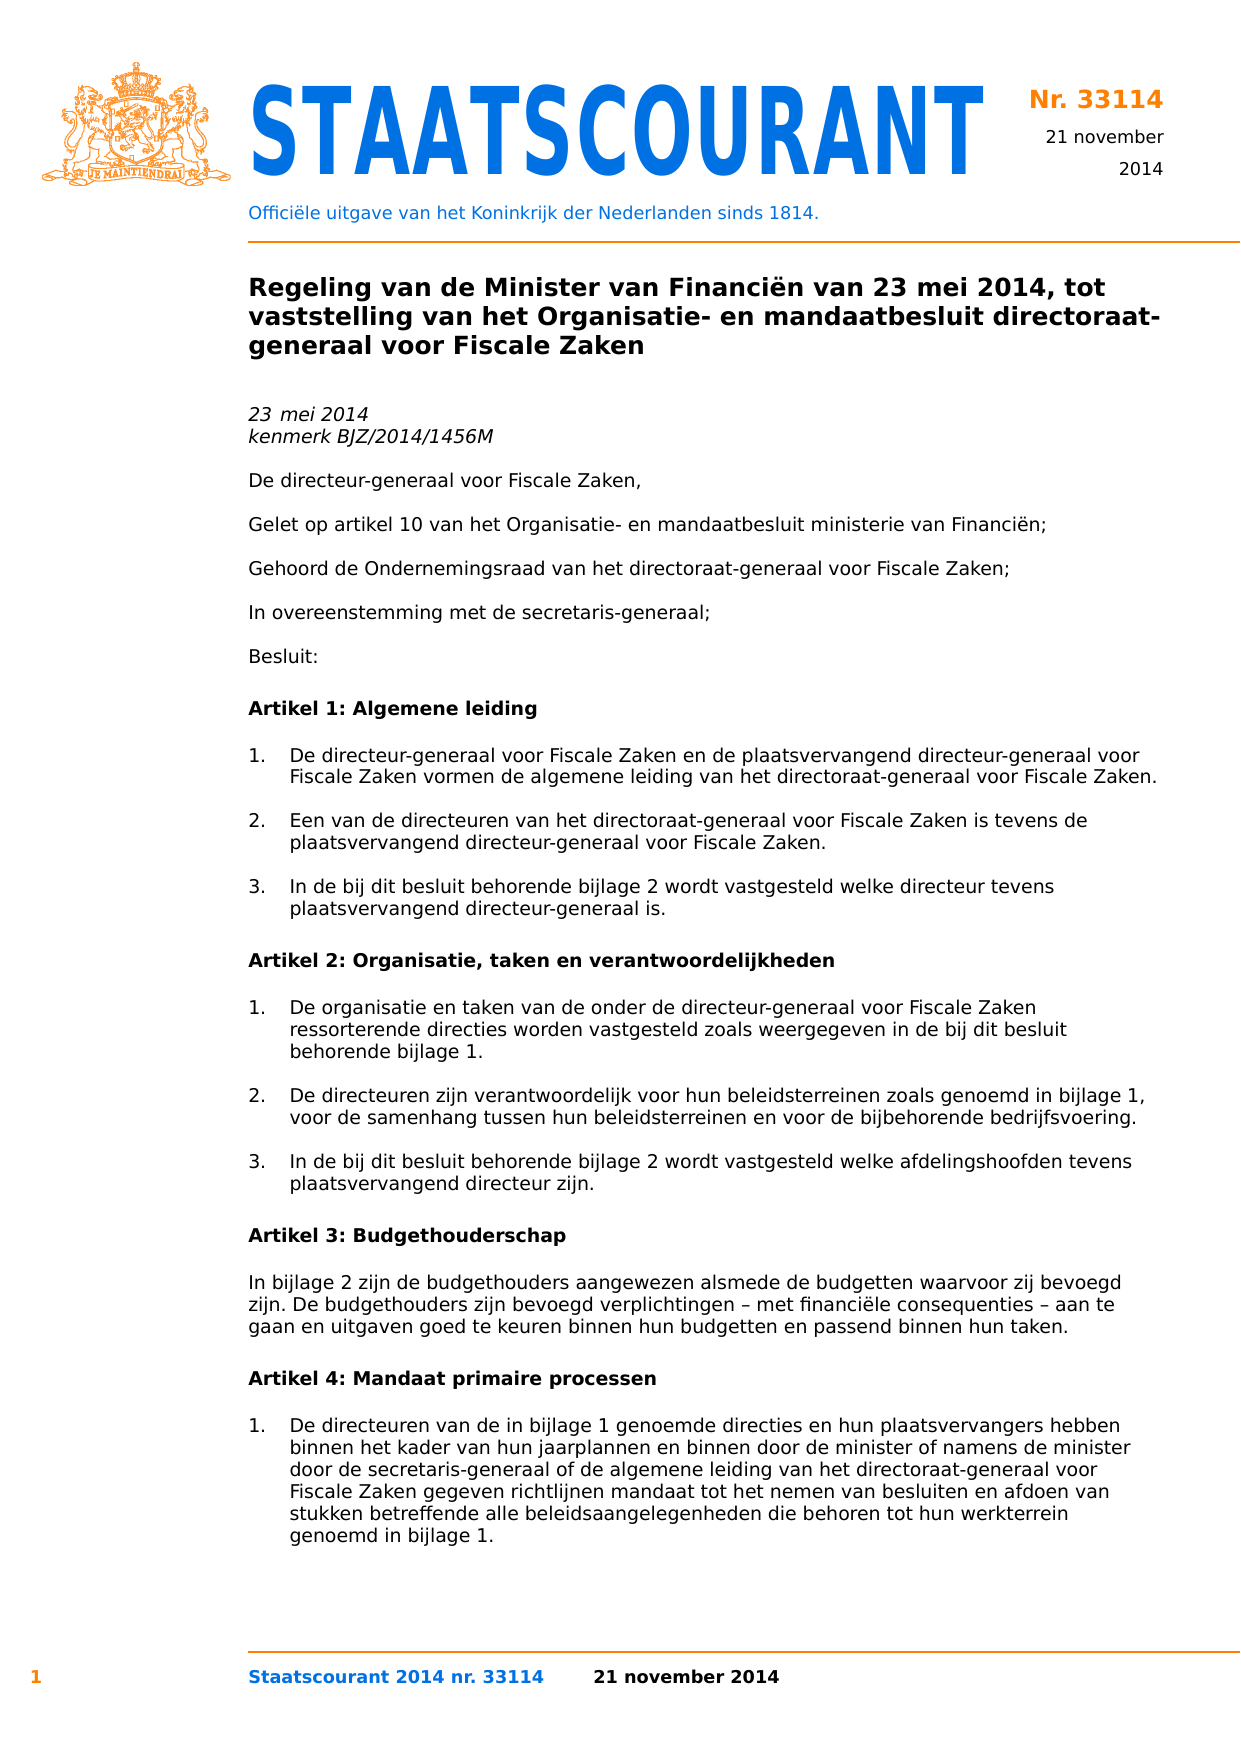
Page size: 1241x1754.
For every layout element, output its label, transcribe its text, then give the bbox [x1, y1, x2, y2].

table_cell Officiële uitgave van het Koninkrijk der Nederlanden sinds 1814. [248, 203, 1240, 241]
table_header [25, 62, 248, 241]
text Gelet op artikel 10 van het Organisatie- en mandaatbesluit ministerie van Financiën; [248, 514, 1163, 536]
text Gehoord de Ondernemingsraad van het directoraat-generaal voor Fiscale Zaken; [248, 558, 1163, 580]
text 23 mei 2014 [248, 404, 1163, 426]
text 3. In de bij dit besluit behorende bijlage 2 wordt vastgesteld welke directeur tevens plaatsvervangend directeur-generaal is. [248, 876, 1163, 920]
text 1. De organisatie en taken van de onder de directeur-generaal voor Fiscale Zaken ressorterende directies worden vastgesteld zoals weergegeven in de bij dit besluit behorende bijlage 1. [248, 997, 1163, 1063]
subtitle Regeling van de Minister van Financiën van 23 mei 2014, tot vaststelling van het Organisatie- en mandaatbesluit directoraat-generaal voor Fiscale Zaken [248, 273, 1163, 361]
table_header Nr. 33114 [998, 62, 1240, 121]
text De directeur-generaal voor Fiscale Zaken, [248, 470, 1163, 492]
text In overeenstemming met de secretaris-generaal; [248, 602, 1163, 624]
subtitle Artikel 4: Mandaat primaire processen [248, 1368, 1163, 1389]
table_cell 21 november [998, 121, 1240, 153]
text In bijlage 2 zijn de budgethouders aangewezen alsmede de budgetten waarvoor zij bevoegd zijn. De budgethouders zijn bevoegd verplichtingen – met financiële consequenties – aan te gaan en uitgaven goed te keuren binnen hun budgetten en passend binnen hun taken. [248, 1272, 1163, 1338]
text 1. De directeuren van de in bijlage 1 genoemde directies en hun plaatsvervangers hebben binnen het kader van hun jaarplannen en binnen door de minister of namens de minister door de secretaris-generaal of de algemene leiding van het directoraat-generaal voor Fiscale Zaken gegeven richtlijnen mandaat tot het nemen van besluiten en afdoen van stukken betreffende alle beleidsaangelegenheden die behoren tot hun werkterrein genoemd in bijlage 1. [248, 1414, 1163, 1546]
subtitle Artikel 2: Organisatie, taken en verantwoordelijkheden [248, 950, 1163, 972]
subtitle Artikel 3: Budgethouderschap [248, 1225, 1163, 1247]
text kenmerk BJZ/2014/1456M [248, 426, 1163, 448]
text Besluit: [248, 646, 1163, 667]
subtitle Artikel 1: Algemene leiding [248, 697, 1163, 719]
text 3. In de bij dit besluit behorende bijlage 2 wordt vastgesteld welke afdelingshoofden tevens plaatsvervangend directeur zijn. [248, 1151, 1163, 1195]
table_cell 2014 [998, 153, 1240, 203]
text 2. Een van de directeuren van het directoraat-generaal voor Fiscale Zaken is tevens de plaatsvervangend directeur-generaal voor Fiscale Zaken. [248, 810, 1163, 854]
text 1. De directeur-generaal voor Fiscale Zaken en de plaatsvervangend directeur-generaal voor Fiscale Zaken vormen de algemene leiding van het directoraat-generaal voor Fiscale Zaken. [248, 744, 1163, 788]
picture [41, 62, 231, 186]
table_header STAATSCOURANT [248, 62, 998, 203]
text 2. De directeuren zijn verantwoordelijk voor hun beleidsterreinen zoals genoemd in bijlage 1, voor de samenhang tussen hun beleidsterreinen en voor de bijbehorende bedrijfsvoering. [248, 1085, 1163, 1129]
